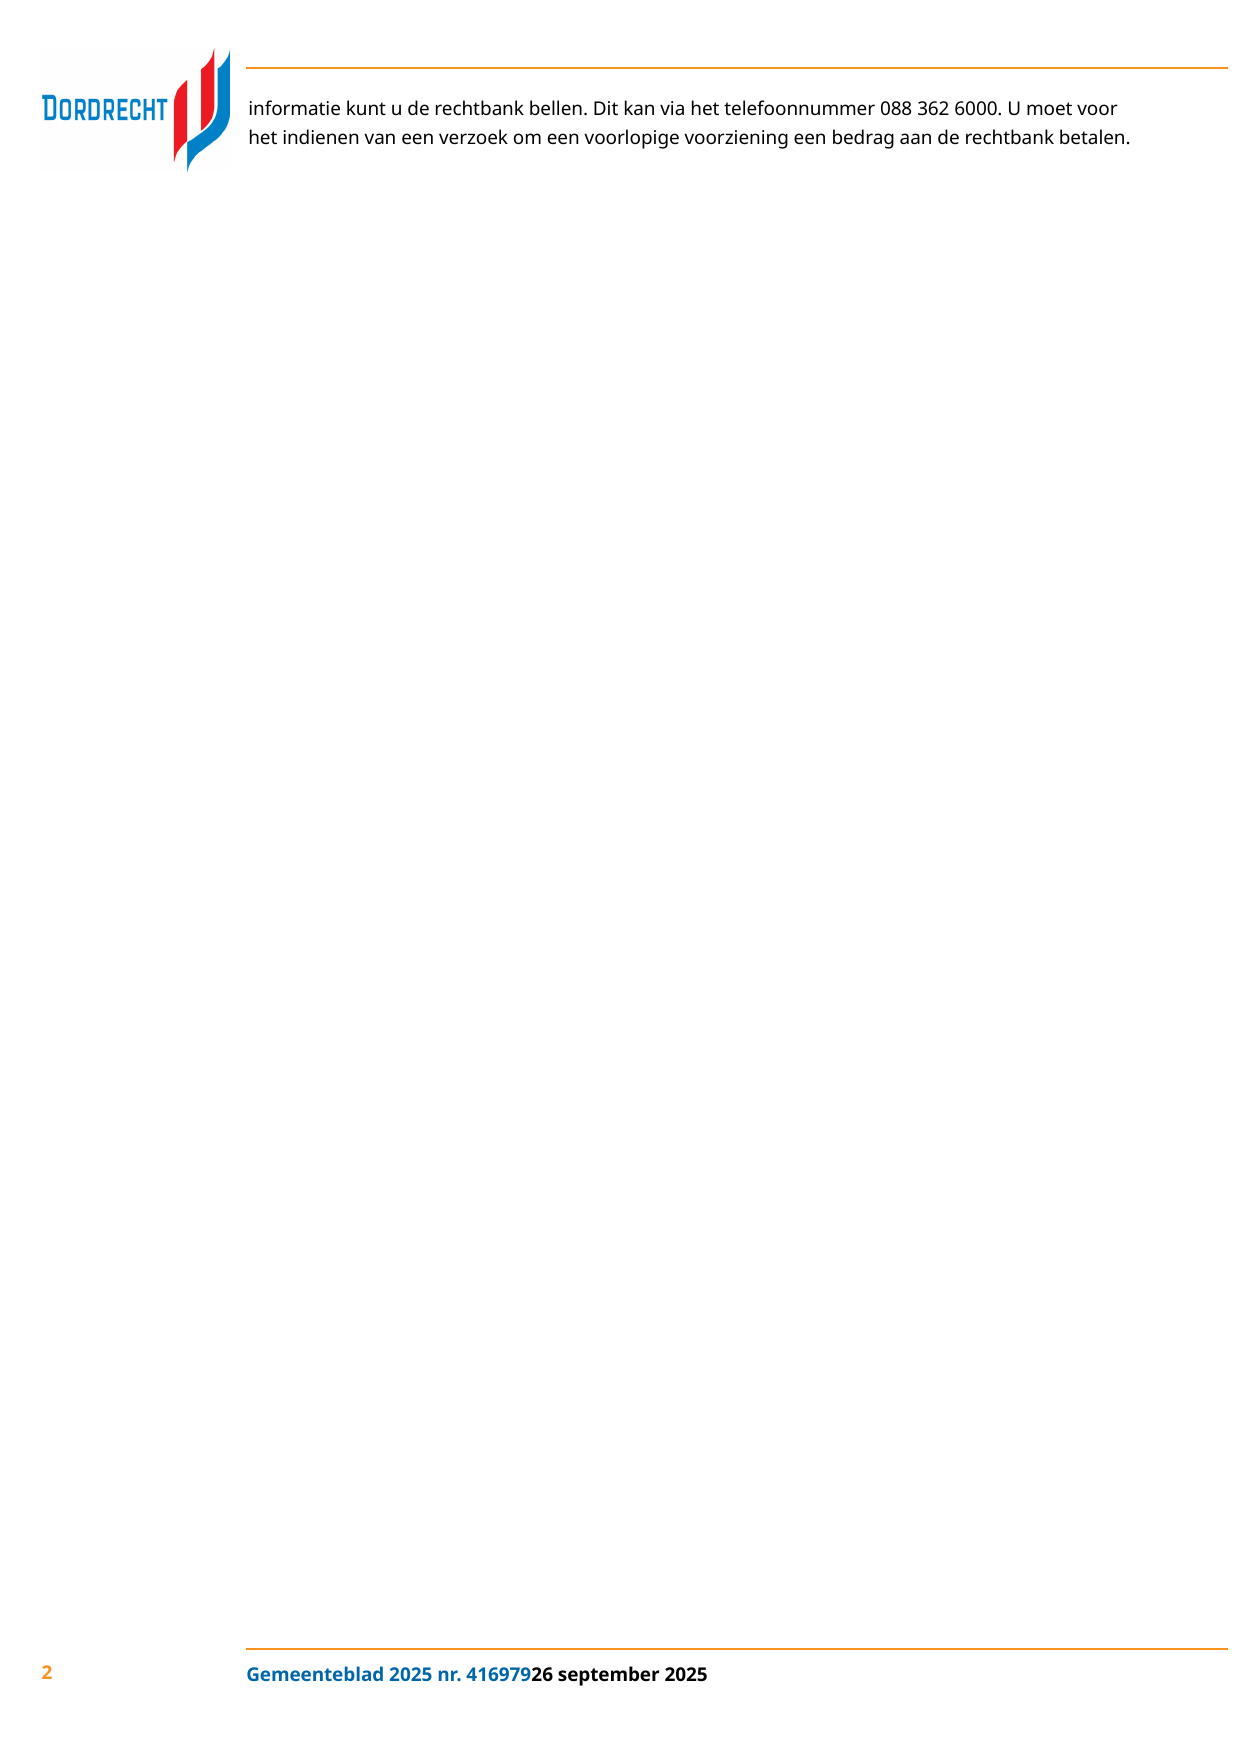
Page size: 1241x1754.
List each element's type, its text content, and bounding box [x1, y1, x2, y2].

picture [41, 47, 231, 172]
text informatie kunt u de rechtbank bellen. Dit kan via het telefoonnummer 088 362 6000. U moet voor het indienen van een verzoek om een voorlopige voorziening een bedrag aan de rechtbank betalen. [248, 95, 1152, 150]
